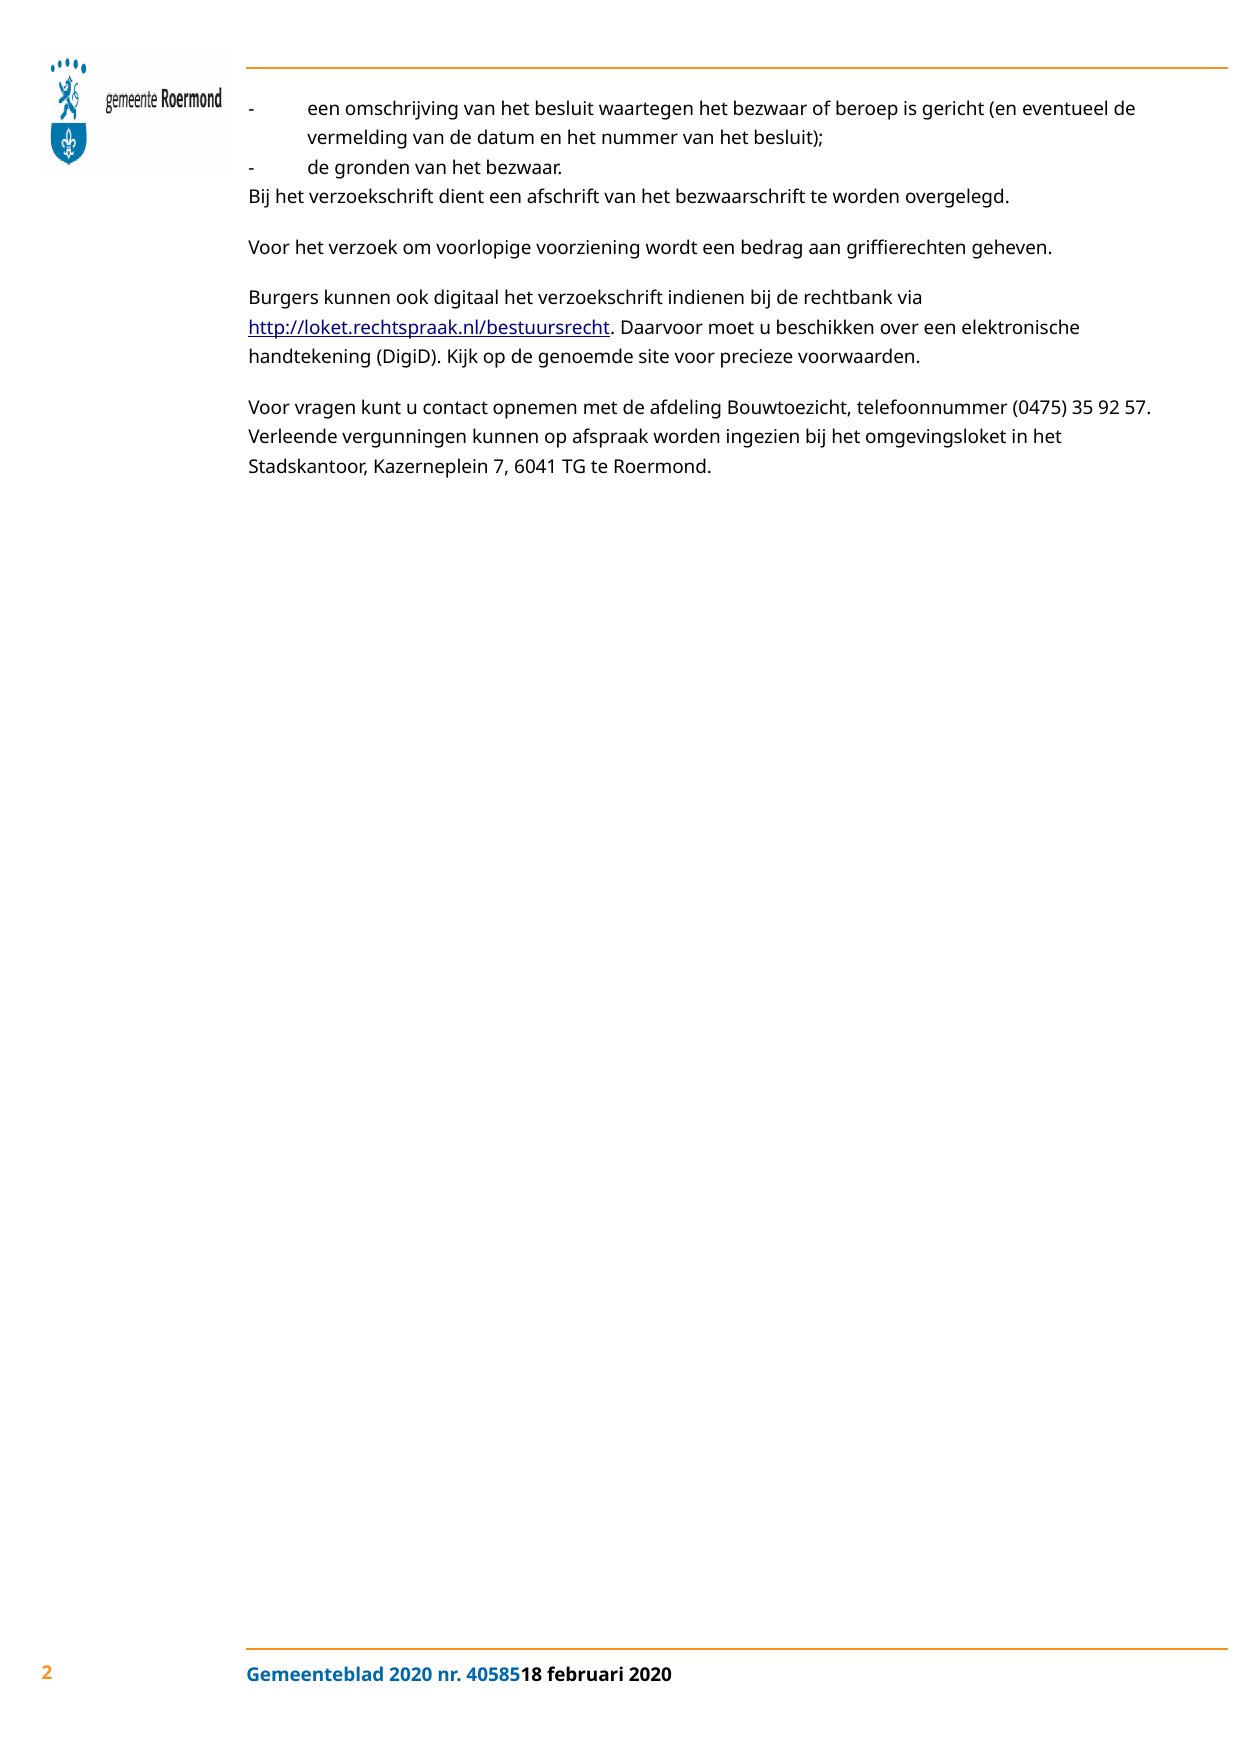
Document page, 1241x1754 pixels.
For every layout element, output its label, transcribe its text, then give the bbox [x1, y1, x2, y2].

list een omschrijving van het besluit waartegen het bezwaar of beroep is gericht (en eventueel de vermelding van de datum en het nummer van het besluit); [248, 95, 1152, 150]
text Voor het verzoek om voorlopige voorziening wordt een bedrag aan griffierechten geheven. [248, 234, 1152, 260]
picture [41, 47, 231, 172]
list de gronden van het bezwaar. [248, 154, 1152, 180]
text Burgers kunnen ook digitaal het verzoekschrift indienen bij de rechtbank via http://loket.rechtspraak.nl/bestuursrecht. Daarvoor moet u beschikken over een elektronische handtekening (DigiD). Kijk op de genoemde site voor precieze voorwaarden. [248, 284, 1152, 369]
text Voor vragen kunt u contact opnemen met de afdeling Bouwtoezicht, telefoonnummer (0475) 35 92 57. Verleende vergunningen kunnen op afspraak worden ingezien bij het omgevingsloket in het Stadskantoor, Kazerneplein 7, 6041 TG te Roermond. [248, 394, 1152, 479]
text Bij het verzoekschrift dient een afschrift van het bezwaarschrift te worden overgelegd. [248, 183, 1152, 209]
